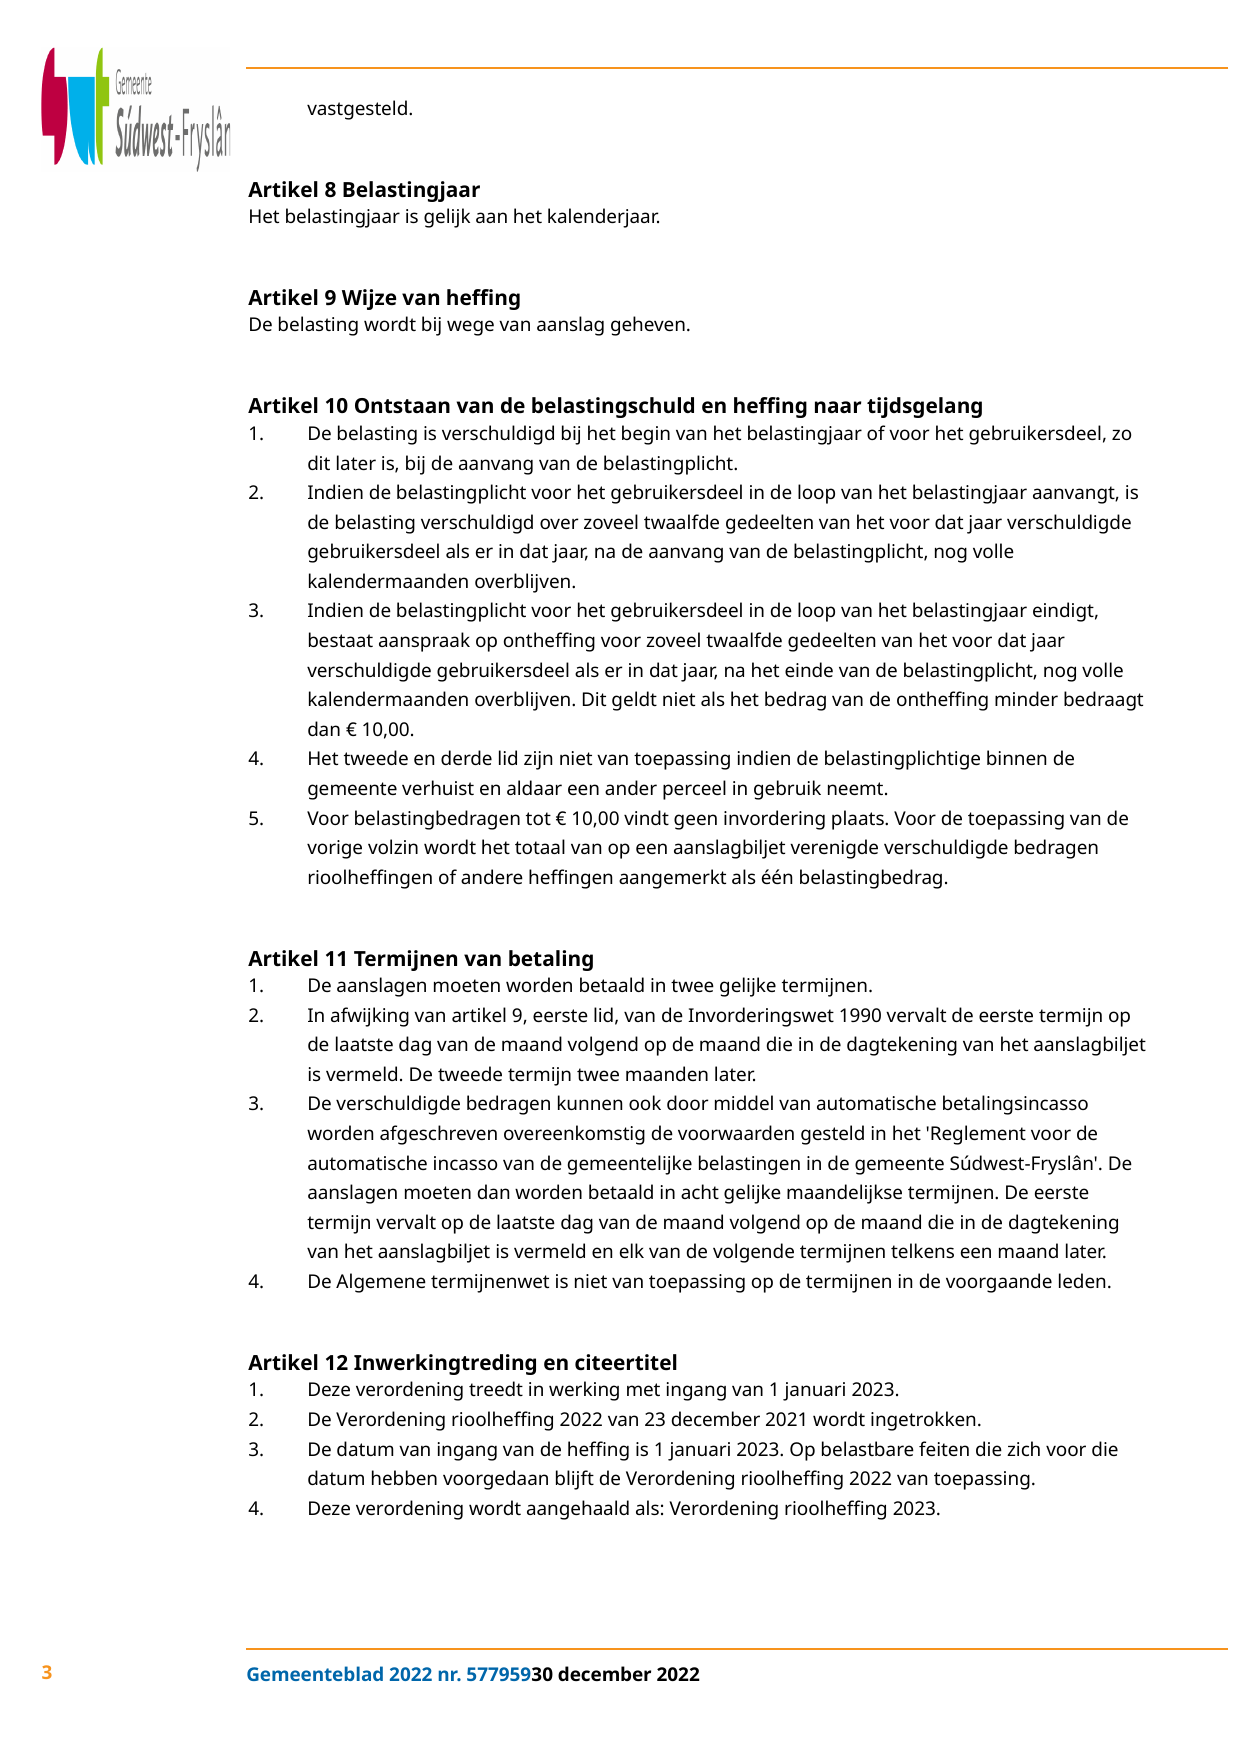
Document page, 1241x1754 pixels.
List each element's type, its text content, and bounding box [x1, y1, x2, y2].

text Artikel 10 Ontstaan van de belastingschuld en heffing naar tijdsgelang [248, 392, 1152, 420]
text Het belastingjaar is gelijk aan het kalenderjaar. [248, 203, 1152, 229]
list Voor belastingbedragen tot € 10,00 vindt geen invordering plaats. Voor de toepassing van de vorige volzin wordt het totaal van op een aanslagbiljet verenigde verschuldigde bedragen rioolheffingen of andere heffingen aangemerkt als één belastingbedrag. [248, 805, 1152, 889]
list De Algemene termijnenwet is niet van toepassing op de termijnen in de voorgaande leden. [248, 1268, 1152, 1294]
list De verschuldigde bedragen kunnen ook door middel van automatische betalingsincasso worden afgeschreven overeenkomstig de voorwaarden gesteld in het 'Reglement voor de automatische incasso van de gemeentelijke belastingen in de gemeente Súdwest-Fryslân'. De aanslagen moeten dan worden betaald in acht gelijke maandelijkse termijnen. De eerste termijn vervalt op de laatste dag van de maand volgend op de maand die in de dagtekening van het aanslagbiljet is vermeld en elk van de volgende termijnen telkens een maand later. [248, 1091, 1152, 1264]
list Indien de belastingplicht voor het gebruikersdeel in de loop van het belastingjaar eindigt, bestaat aanspraak op ontheffing voor zoveel twaalfde gedeelten van het voor dat jaar verschuldigde gebruikersdeel als er in dat jaar, na het einde van de belastingplicht, nog volle kalendermaanden overblijven. Dit geldt niet als het bedrag van de ontheffing minder bedraagt dan € 10,00. [248, 598, 1152, 742]
text Artikel 8 Belastingjaar [248, 175, 1152, 203]
list De Verordening rioolheffing 2022 van 23 december 2021 wordt ingetrokken. [248, 1406, 1152, 1432]
text Artikel 12 Inwerkingtreding en citeertitel [248, 1348, 1152, 1377]
picture [41, 47, 231, 172]
text Artikel 9 Wijze van heffing [248, 283, 1152, 312]
text Artikel 11 Termijnen van betaling [248, 944, 1152, 972]
list De belasting is verschuldigd bij het begin van het belastingjaar of voor het gebruikersdeel, zo dit later is, bij de aanvang van de belastingplicht. [248, 420, 1152, 475]
list Indien de belastingplicht voor het gebruikersdeel in de loop van het belastingjaar aanvangt, is de belasting verschuldigd over zoveel twaalfde gedeelten van het voor dat jaar verschuldigde gebruikersdeel als er in dat jaar, na de aanvang van de belastingplicht, nog volle kalendermaanden overblijven. [248, 479, 1152, 594]
list Deze verordening wordt aangehaald als: Verordening rioolheffing 2023. [248, 1495, 1152, 1521]
list vastgesteld. [248, 95, 1152, 121]
list Het tweede en derde lid zijn niet van toepassing indien de belastingplichtige binnen de gemeente verhuist en aldaar een ander perceel in gebruik neemt. [248, 746, 1152, 801]
list De aanslagen moeten worden betaald in twee gelijke termijnen. [248, 972, 1152, 998]
list De datum van ingang van de heffing is 1 januari 2023. Op belastbare feiten die zich voor die datum hebben voorgedaan blijft de Verordening rioolheffing 2022 van toepassing. [248, 1436, 1152, 1491]
list In afwijking van artikel 9, eerste lid, van de Invorderingswet 1990 vervalt de eerste termijn op de laatste dag van de maand volgend op de maand die in de dagtekening van het aanslagbiljet is vermeld. De tweede termijn twee maanden later. [248, 1002, 1152, 1087]
text De belasting wordt bij wege van aanslag geheven. [248, 312, 1152, 337]
list Deze verordening treedt in werking met ingang van 1 januari 2023. [248, 1377, 1152, 1402]
